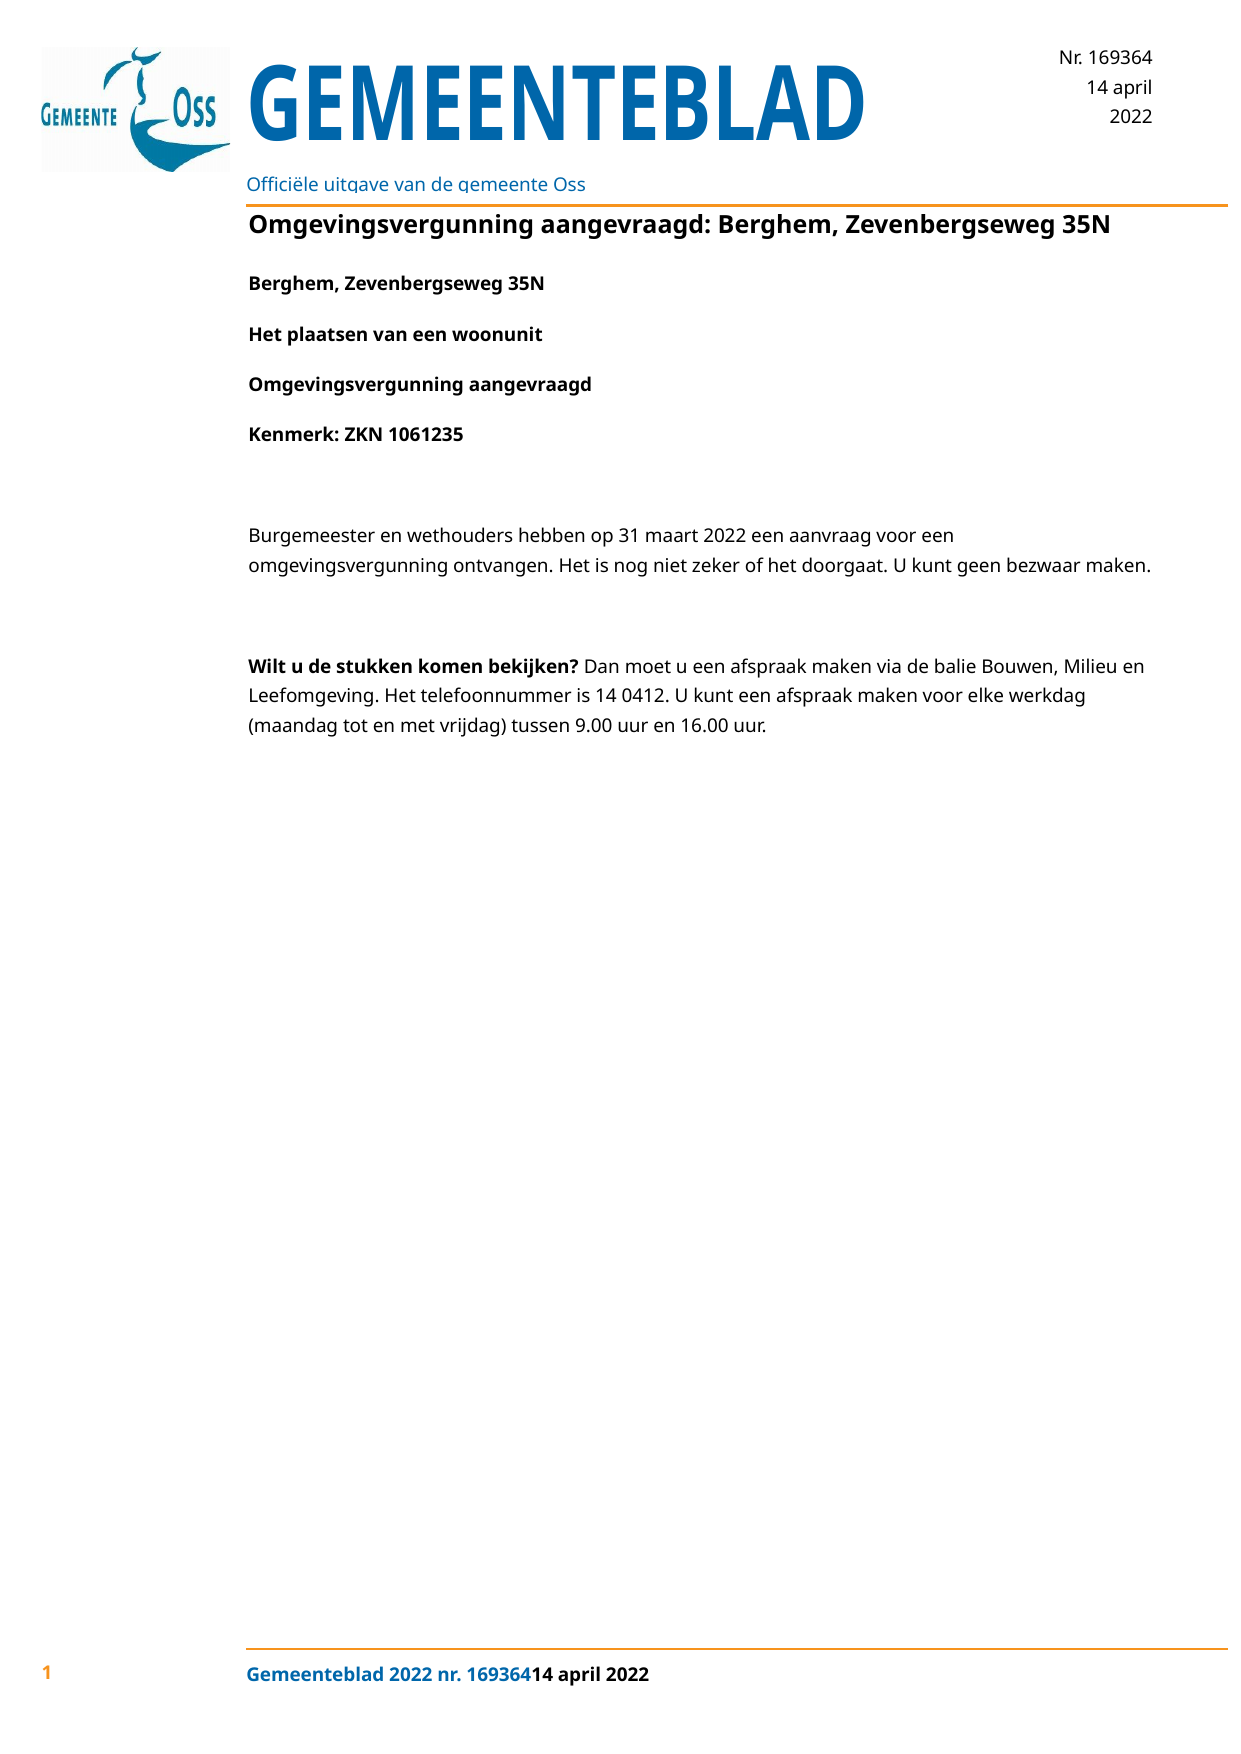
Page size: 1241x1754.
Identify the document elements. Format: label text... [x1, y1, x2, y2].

text Kenmerk: ZKN 1061235 [248, 422, 1152, 447]
text Het plaatsen van een woonunit [248, 321, 1152, 346]
text Omgevingsvergunning aangevraagd [248, 371, 1152, 397]
text Wilt u de stukken komen bekijken? Dan moet u een afspraak maken via de balie Bouwen, Milieu en Leefomgeving. Het telefoonnummer is 14 0412. U kunt een afspraak maken voor elke werkdag (maandag tot en met vrijdag) tussen 9.00 uur en 16.00 uur. [248, 653, 1152, 738]
text Burgemeester en wethouders hebben op 31 maart 2022 een aanvraag voor een omgevingsvergunning ontvangen. Het is nog niet zeker of het doorgaat. U kunt geen bezwaar maken. [248, 522, 1152, 578]
picture [41, 47, 231, 172]
text Berghem, Zevenbergseweg 35N [248, 270, 1152, 296]
text Omgevingsvergunning aangevraagd: Berghem, Zevenbergseweg 35N [248, 207, 1152, 241]
